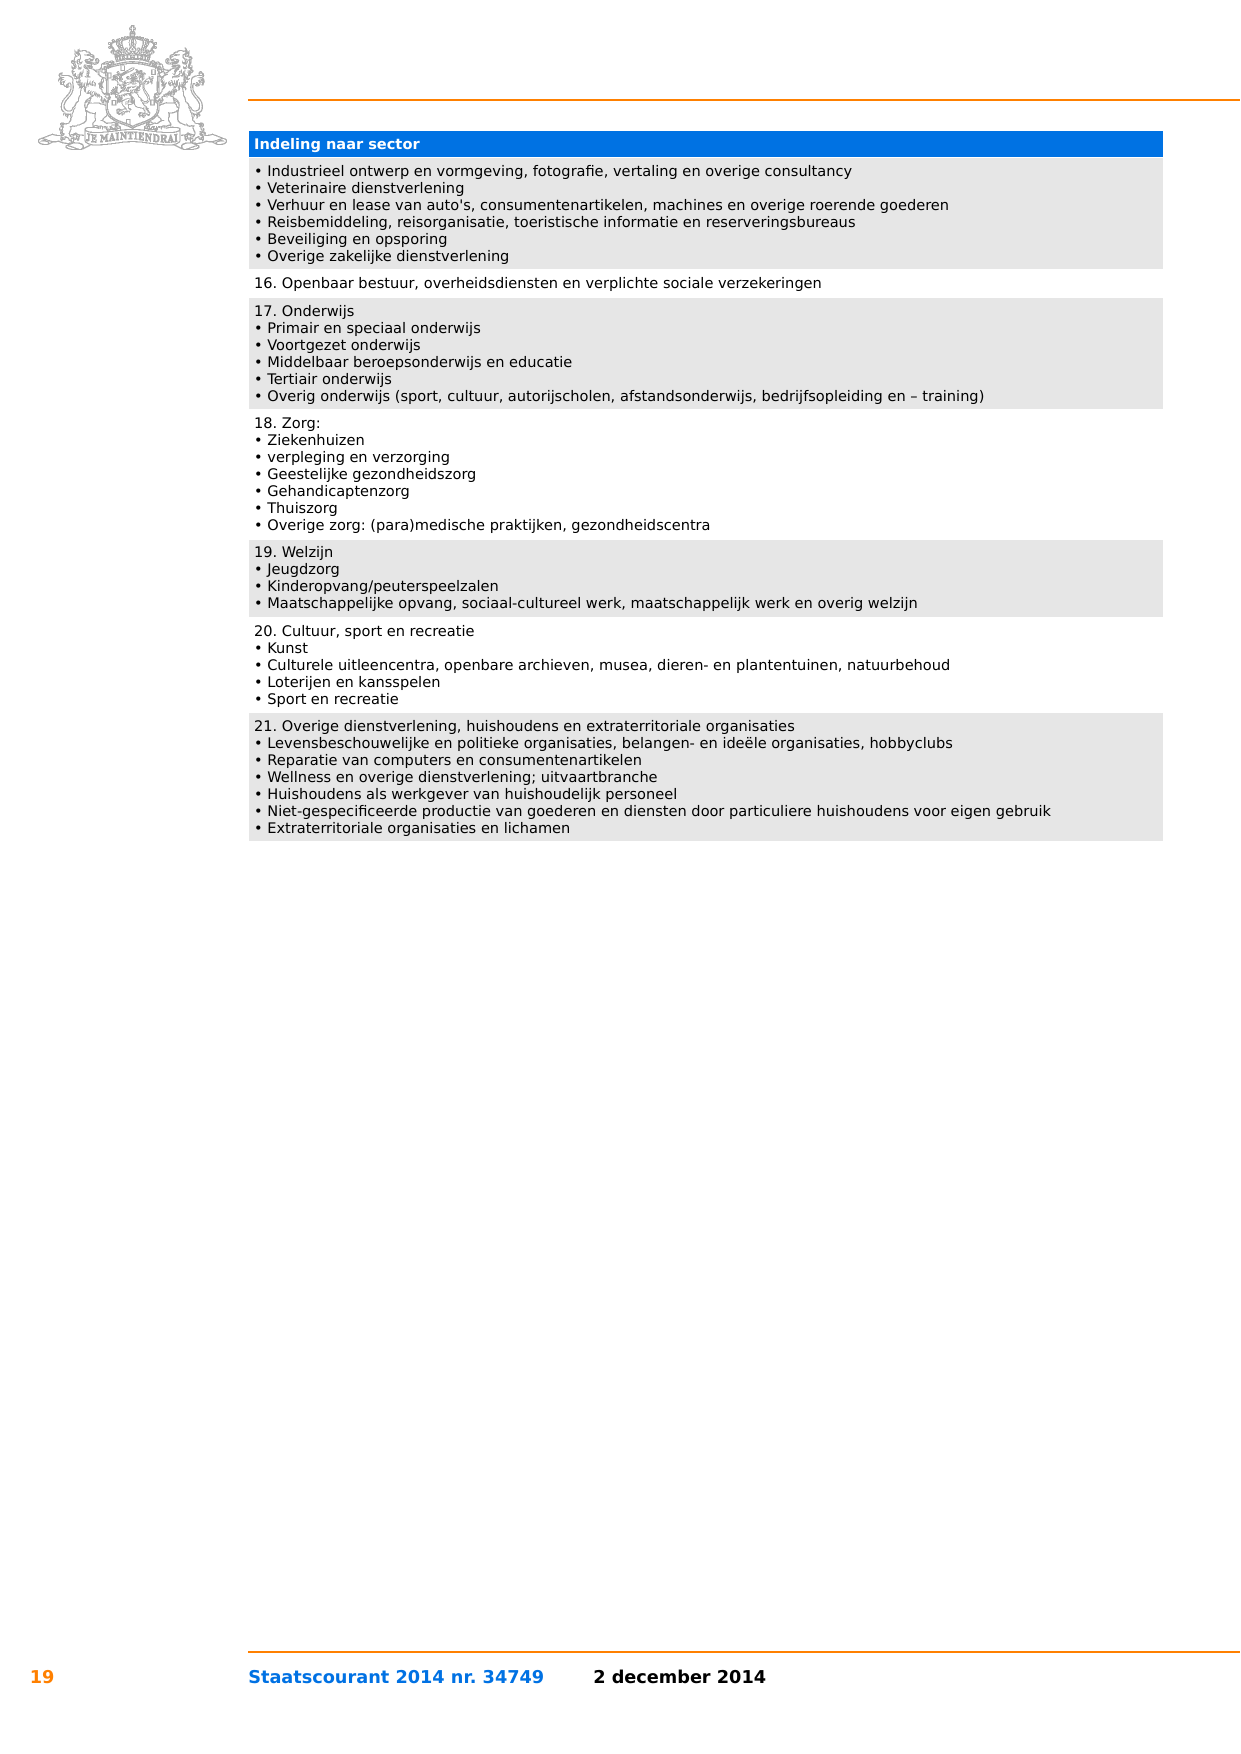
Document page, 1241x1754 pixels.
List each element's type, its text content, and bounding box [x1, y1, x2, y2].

table_cell • Industrieel ontwerp en vormgeving, fotografie, vertaling en overige consultancy • Veterinaire dienstverlening • Verhuur en lease van auto's, consumentenartikelen, machines en overige roerende goederen • Reisbemiddeling, reisorganisatie, toeristische informatie en reserveringsbureaus • Beveiliging en opsporing • Overige zakelijke dienstverlening [249, 158, 1163, 269]
table_cell 19. Welzijn • Jeugdzorg • Kinderopvang/peuterspeelzalen • Maatschappelijke opvang, sociaal-cultureel werk, maatschappelijk werk en overig welzijn [249, 540, 1163, 617]
table_cell 20. Cultuur, sport en recreatie • Kunst • Culturele uitleencentra, openbare archieven, musea, dieren- en plantentuinen, natuurbehoud • Loterijen en kansspelen • Sport en recreatie [249, 618, 1163, 712]
table_header Indeling naar sector [249, 131, 1163, 157]
table_cell 21. Overige dienstverlening, huishoudens en extraterritoriale organisaties • Levensbeschouwelijke en politieke organisaties, belangen- en ideële organisaties, hobbyclubs • Reparatie van computers en consumentenartikelen • Wellness en overige dienstverlening; uitvaartbranche • Huishoudens als werkgever van huishoudelijk personeel • Niet-gespecificeerde productie van goederen en diensten door particuliere huishoudens voor eigen gebruik • Extraterritoriale organisaties en lichamen [249, 713, 1163, 841]
picture [38, 25, 227, 150]
table_cell 17. Onderwijs • Primair en speciaal onderwijs • Voortgezet onderwijs • Middelbaar beroepsonderwijs en educatie • Tertiair onderwijs • Overig onderwijs (sport, cultuur, autorijscholen, afstandsonderwijs, bedrijfsopleiding en – training) [249, 298, 1163, 409]
table_cell 16. Openbaar bestuur, overheidsdiensten en verplichte sociale verzekeringen [249, 271, 1163, 297]
table_cell 18. Zorg: • Ziekenhuizen • verpleging en verzorging • Geestelijke gezondheidszorg • Gehandicaptenzorg • Thuiszorg • Overige zorg: (para)medische praktijken, gezondheidscentra [249, 410, 1163, 538]
